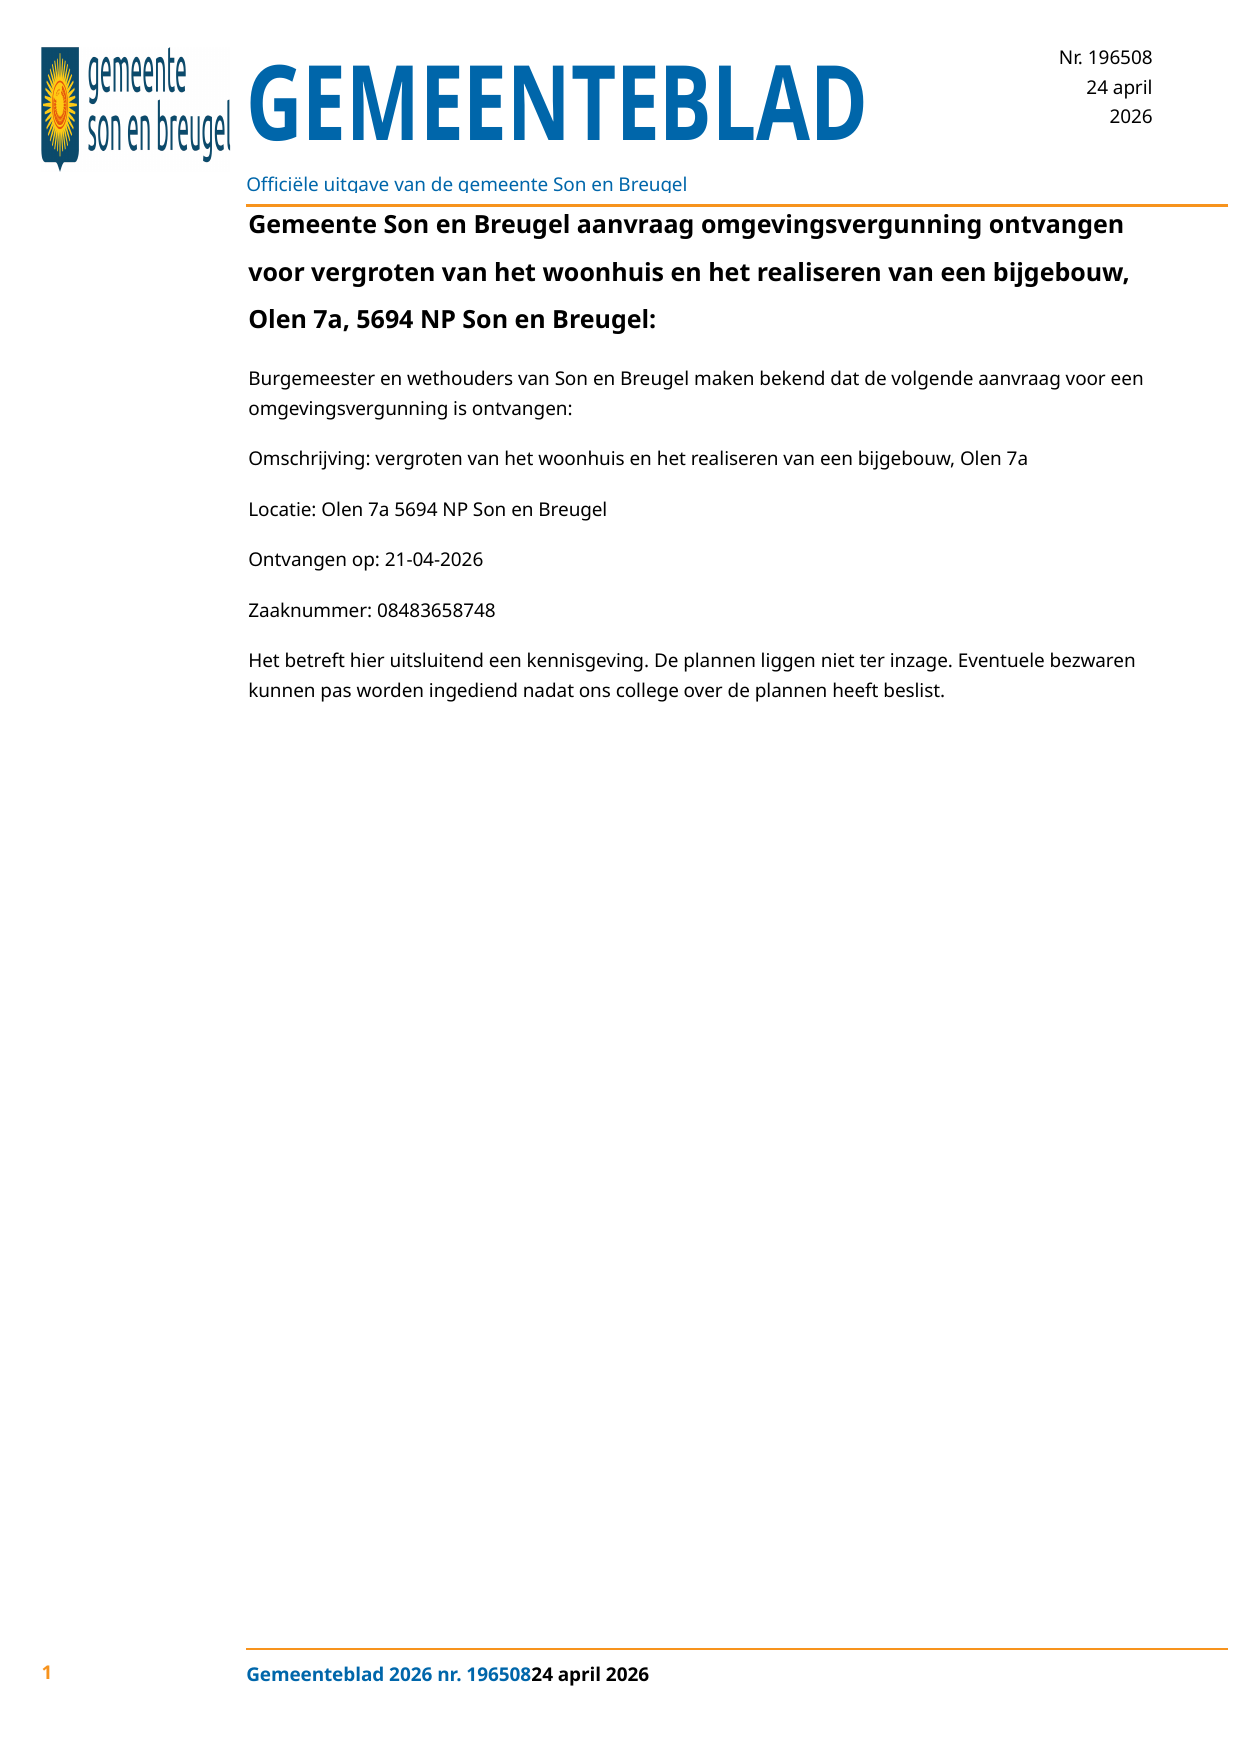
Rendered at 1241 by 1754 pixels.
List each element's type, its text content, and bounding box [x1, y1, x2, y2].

text Gemeente Son en Breugel aanvraag omgevingsvergunning ontvangen voor vergroten van het woonhuis en het realiseren van een bijgebouw, Olen 7a, 5694 NP Son en Breugel: [248, 207, 1152, 336]
text Burgemeester en wethouders van Son en Breugel maken bekend dat de volgende aanvraag voor een omgevingsvergunning is ontvangen: [248, 366, 1152, 421]
text Locatie: Olen 7a 5694 NP Son en Breugel [248, 496, 1152, 522]
text Het betreft hier uitsluitend een kennisgeving. De plannen liggen niet ter inzage. Eventuele bezwaren kunnen pas worden ingediend nadat ons college over de plannen heeft beslist. [248, 647, 1152, 702]
text Omschrijving: vergroten van het woonhuis en het realiseren van een bijgebouw, Olen 7a [248, 446, 1152, 471]
picture [41, 47, 231, 172]
text Zaaknummer: 08483658748 [248, 597, 1152, 622]
text Ontvangen op: 21-04-2026 [248, 546, 1152, 572]
